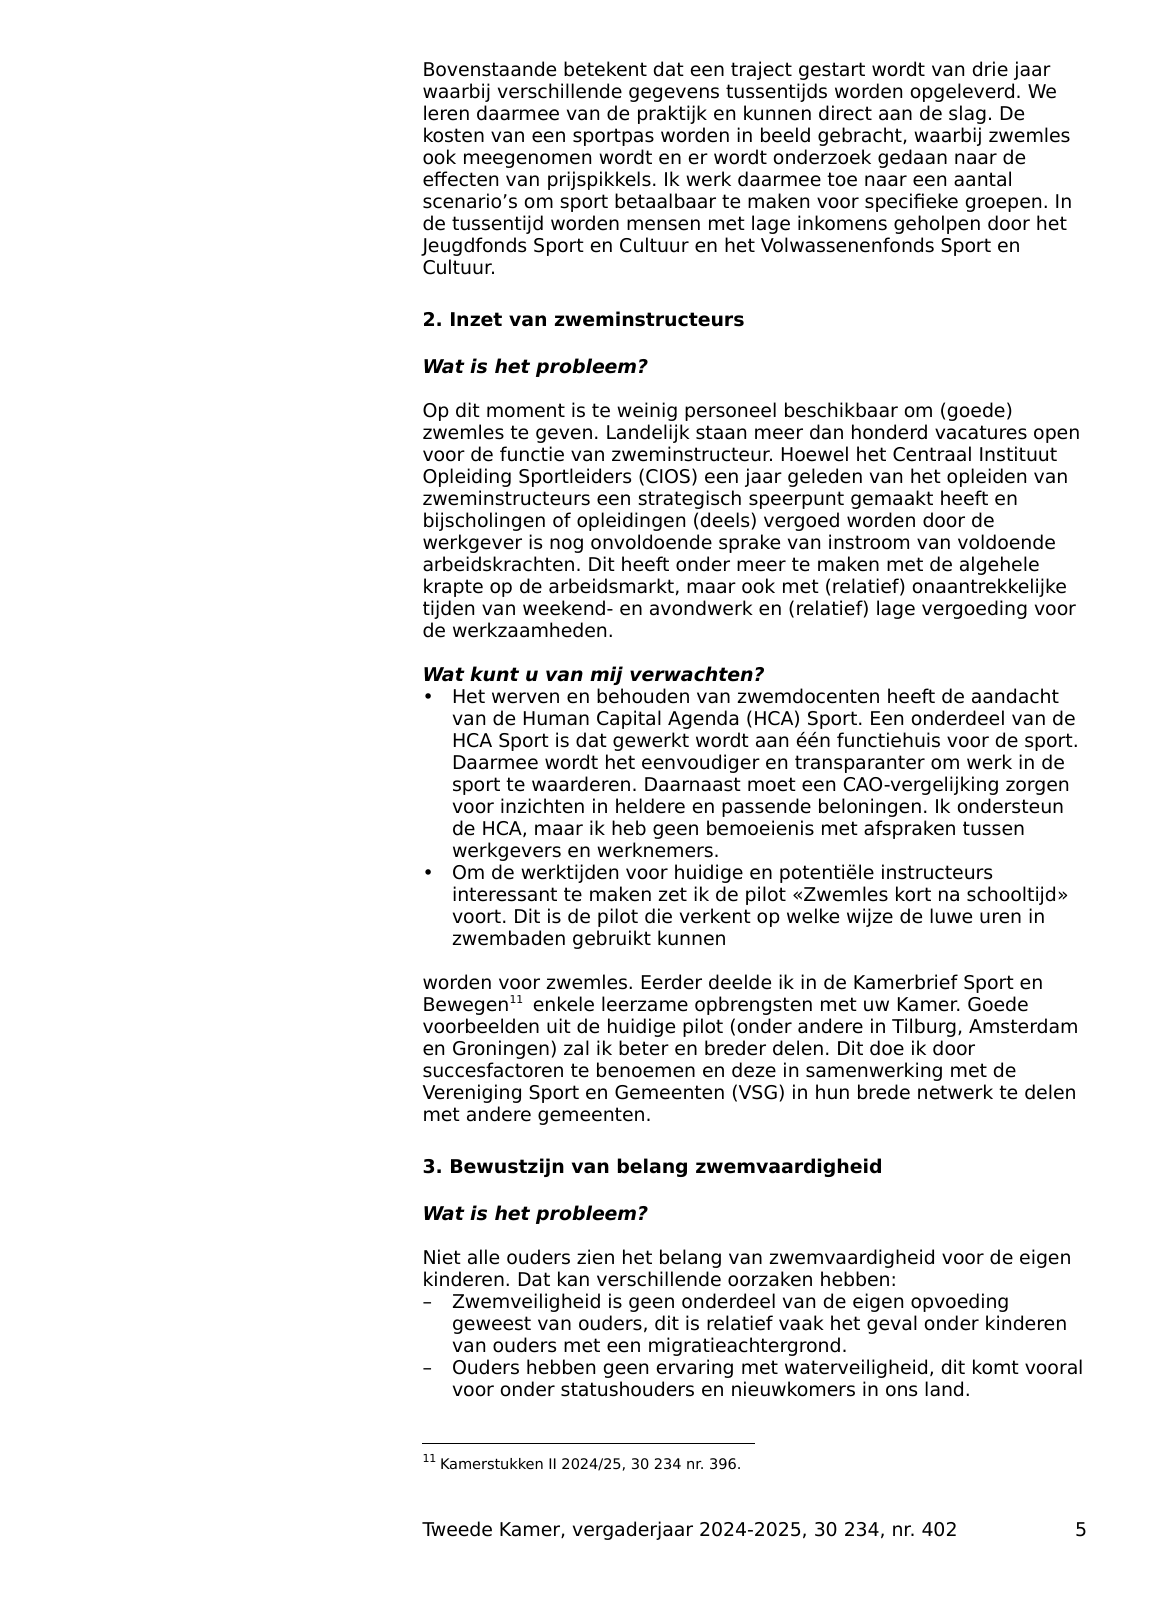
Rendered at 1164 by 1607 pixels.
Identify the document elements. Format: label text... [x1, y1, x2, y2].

text Niet alle ouders zien het belang van zwemvaardigheid voor de eigen kinderen. Dat kan verschillende oorzaken hebben: [422, 1247, 1087, 1291]
text worden voor zwemles. Eerder deelde ik in de Kamerbrief Sport en Bewegen enkele leerzame opbrengsten met uw Kamer. Goede voorbeelden uit de huidige pilot (onder andere in Tilburg, Amsterdam en Groningen) zal ik beter en breder delen. Dit doe ik door succesfactoren te benoemen en deze in samenwerking met de Vereniging Sport en Gemeenten (VSG) in hun brede netwerk te delen met andere gemeenten. [422, 972, 1087, 1126]
text – Zwemveiligheid is geen onderdeel van de eigen opvoeding geweest van ouders, dit is relatief vaak het geval onder kinderen van ouders met een migratieachtergrond. [422, 1291, 1087, 1357]
subtitle Wat is het probleem? [422, 356, 1087, 378]
text Bovenstaande betekent dat een traject gestart wordt van drie jaar waarbij verschillende gegevens tussentijds worden opgeleverd. We leren daarmee van de praktijk en kunnen direct aan de slag. De kosten van een sportpas worden in beeld gebracht, waarbij zwemles ook meegenomen wordt en er wordt onderzoek gedaan naar de effecten van prijspikkels. Ik werk daarmee toe naar een aantal scenario’s om sport betaalbaar te maken voor specifieke groepen. In de tussentijd worden mensen met lage inkomens geholpen door het Jeugdfonds Sport en Cultuur en het Volwassenenfonds Sport en Cultuur. [422, 59, 1087, 279]
subtitle Wat is het probleem? [422, 1203, 1087, 1225]
text • Het werven en behouden van zwemdocenten heeft de aandacht van de Human Capital Agenda (HCA) Sport. Een onderdeel van de HCA Sport is dat gewerkt wordt aan één functiehuis voor de sport. Daarmee wordt het eenvoudiger en transparanter om werk in de sport te waarderen. Daarnaast moet een CAO-vergelijking zorgen voor inzichten in heldere en passende beloningen. Ik ondersteun de HCA, maar ik heb geen bemoeienis met afspraken tussen werkgevers en werknemers. [422, 686, 1087, 862]
text • Om de werktijden voor huidige en potentiële instructeurs interessant te maken zet ik de pilot «Zwemles kort na schooltijd» voort. Dit is de pilot die verkent op welke wijze de luwe uren in zwembaden gebruikt kunnen [422, 862, 1087, 950]
subtitle 2. Inzet van zweminstructeurs [422, 309, 1087, 331]
text – Ouders hebben geen ervaring met waterveiligheid, dit komt vooral voor onder statushouders en nieuwkomers in ons land. [422, 1357, 1087, 1401]
subtitle 3. Bewustzijn van belang zwemvaardigheid [422, 1156, 1087, 1178]
subtitle Wat kunt u van mij verwachten? [422, 664, 1087, 686]
text Kamerstukken II 2024/25, 30 234 nr. 396. [422, 1452, 1087, 1474]
text Op dit moment is te weinig personeel beschikbaar om (goede) zwemles te geven. Landelijk staan meer dan honderd vacatures open voor de functie van zweminstructeur. Hoewel het Centraal Instituut Opleiding Sportleiders (CIOS) een jaar geleden van het opleiden van zweminstructeurs een strategisch speerpunt gemaakt heeft en bijscholingen of opleidingen (deels) vergoed worden door de werkgever is nog onvoldoende sprake van instroom van voldoende arbeidskrachten. Dit heeft onder meer te maken met de algehele krapte op de arbeidsmarkt, maar ook met (relatief) onaantrekkelijke tijden van weekend- en avondwerk en (relatief) lage vergoeding voor de werkzaamheden. [422, 400, 1087, 642]
